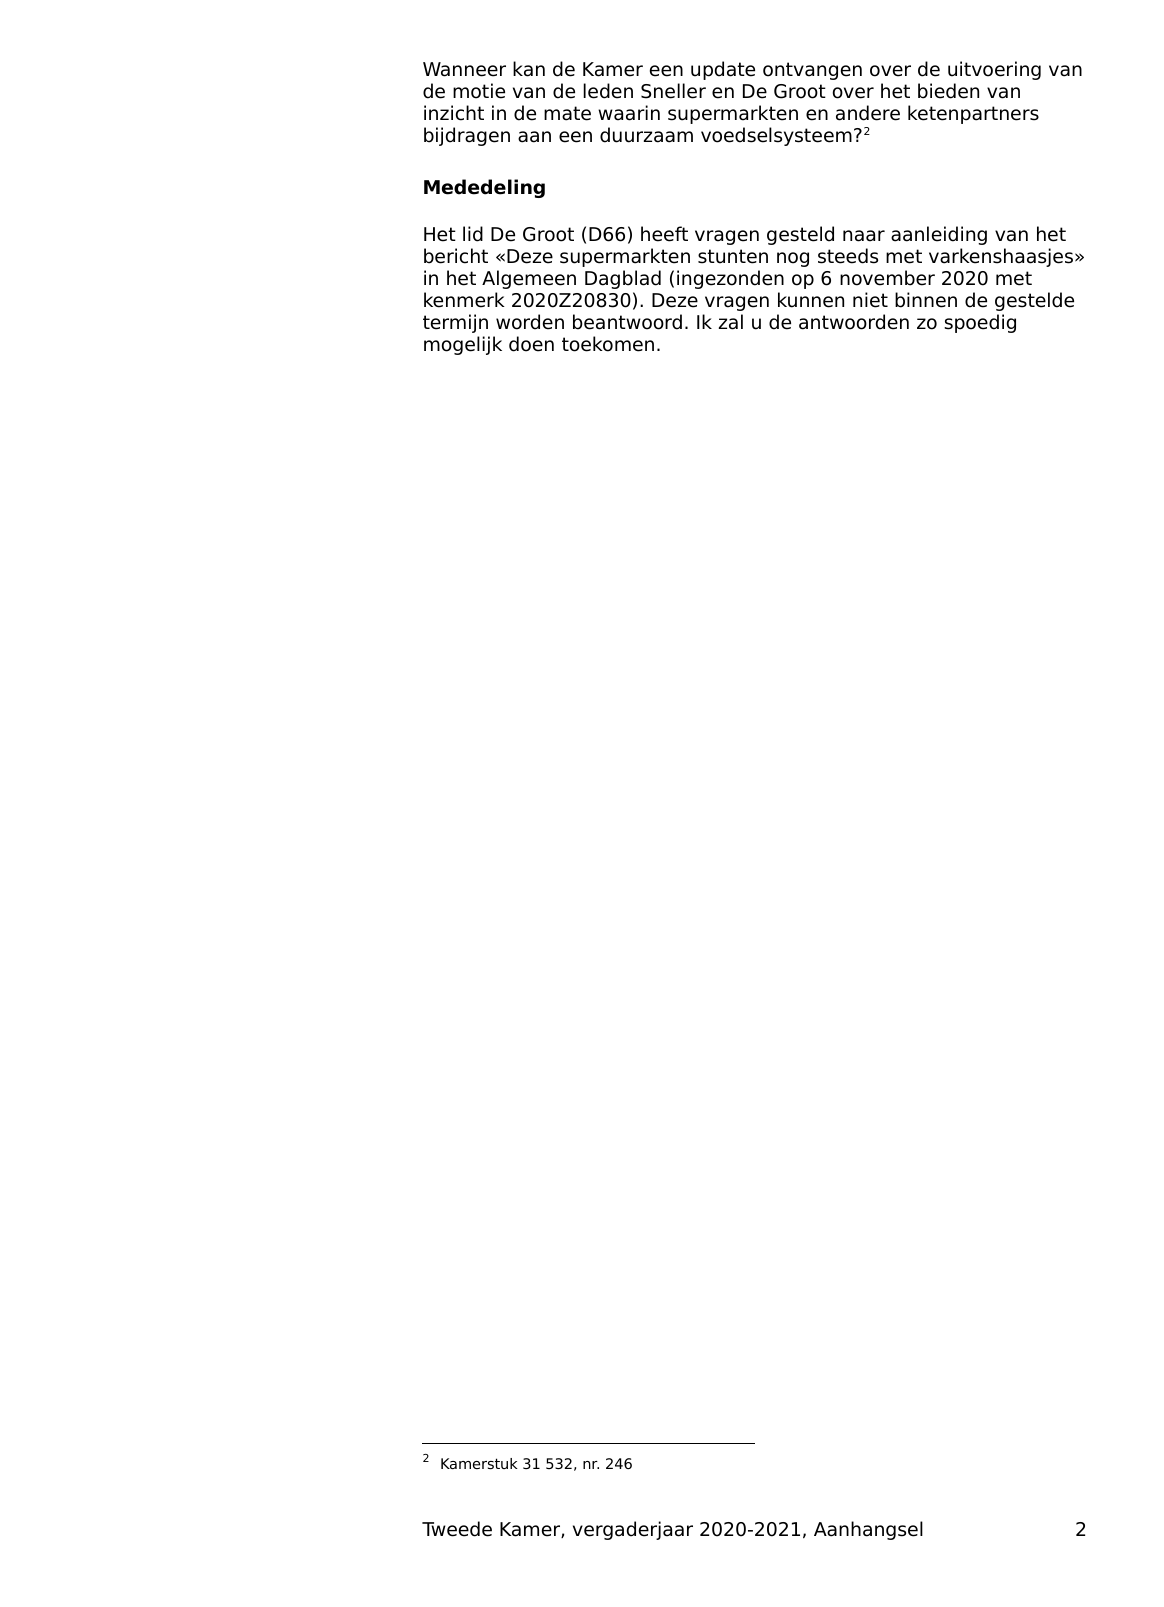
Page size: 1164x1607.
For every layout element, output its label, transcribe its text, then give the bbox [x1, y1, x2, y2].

text Wanneer kan de Kamer een update ontvangen over de uitvoering van de motie van de leden Sneller en De Groot over het bieden van inzicht in de mate waarin supermarkten en andere ketenpartners bijdragen aan een duurzaam voedselsysteem? [422, 59, 1087, 147]
subtitle Mededeling [422, 177, 1087, 199]
text Kamerstuk 31 532, nr. 246 [422, 1452, 1087, 1474]
text Het lid De Groot (D66) heeft vragen gesteld naar aanleiding van het bericht «Deze supermarkten stunten nog steeds met varkenshaasjes» in het Algemeen Dagblad (ingezonden op 6 november 2020 met kenmerk 2020Z20830). Deze vragen kunnen niet binnen de gestelde termijn worden beantwoord. Ik zal u de antwoorden zo spoedig mogelijk doen toekomen. [422, 224, 1087, 356]
